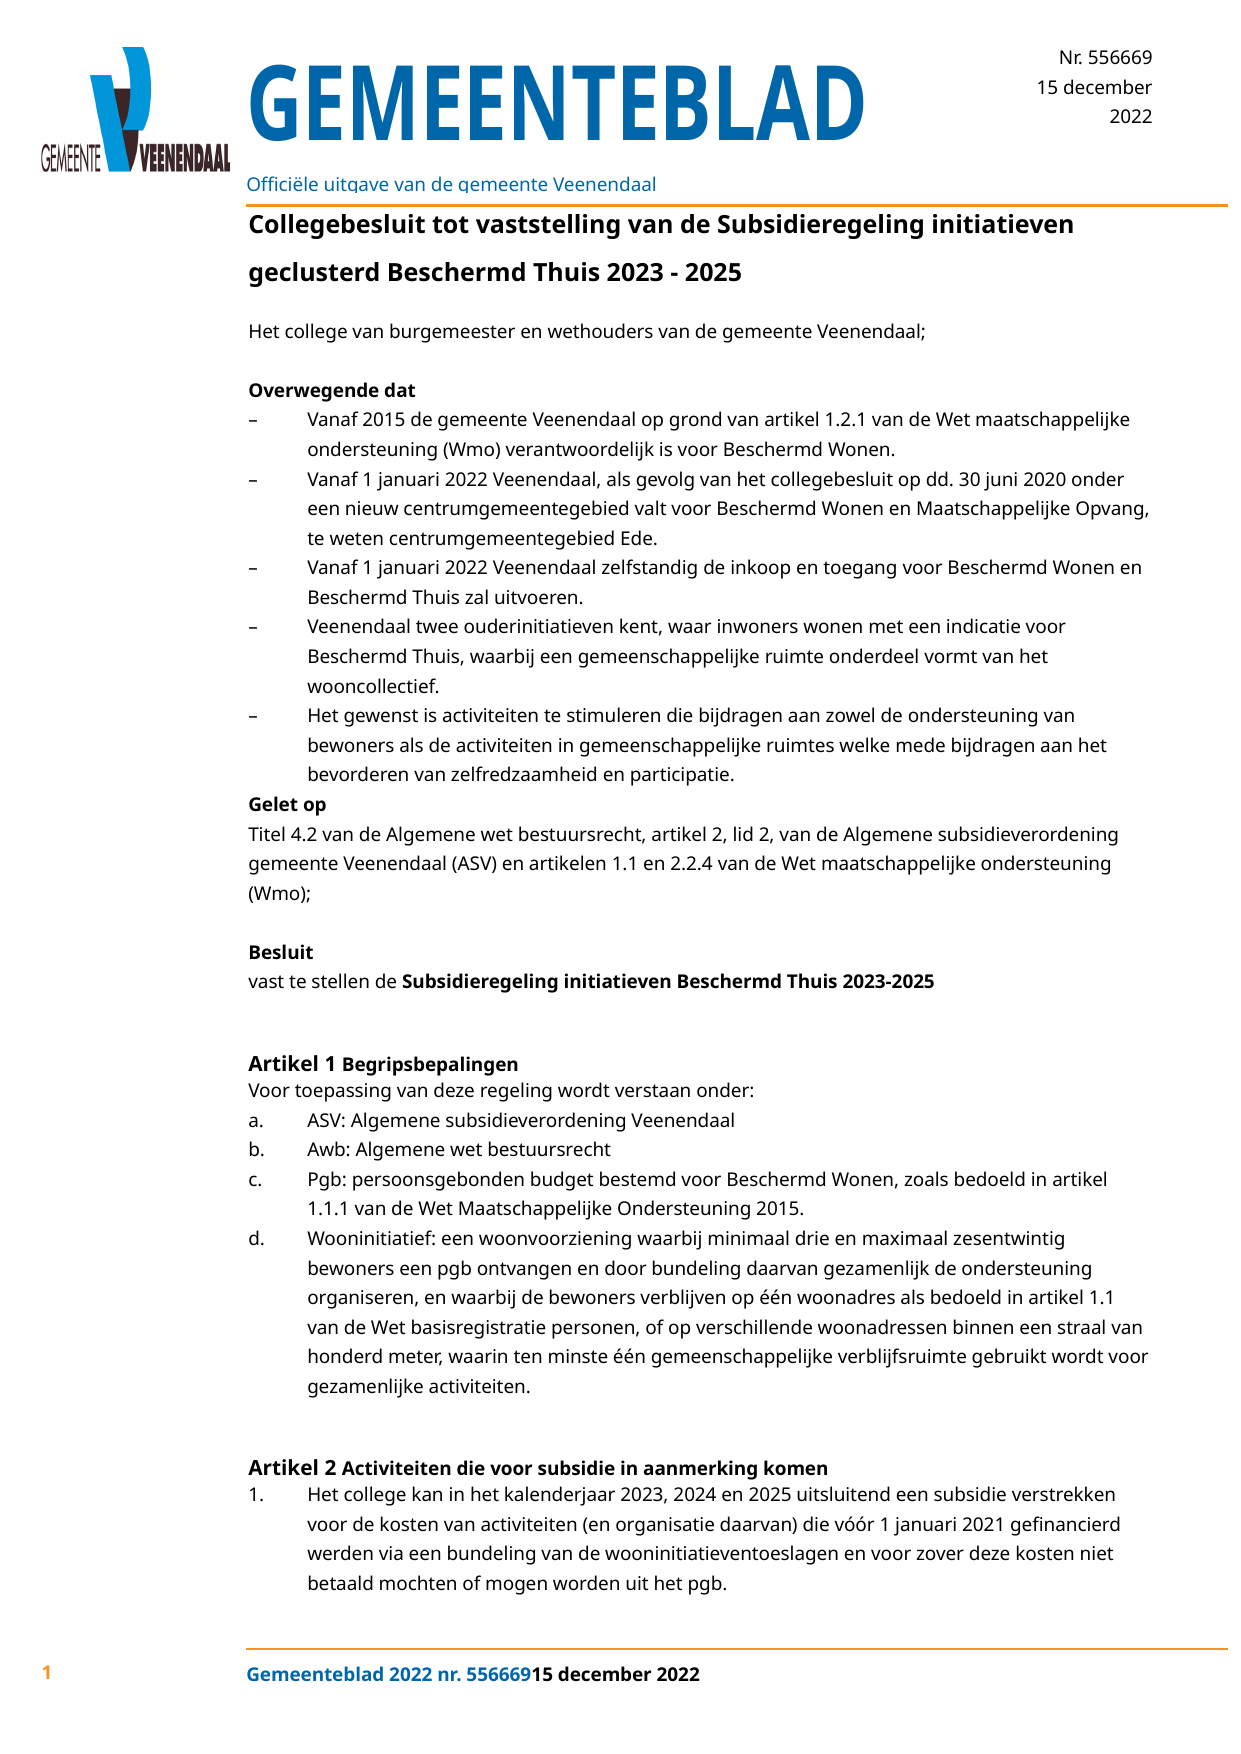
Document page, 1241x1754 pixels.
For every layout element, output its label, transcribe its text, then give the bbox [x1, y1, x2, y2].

text Voor toepassing van deze regeling wordt verstaan onder: [248, 1077, 1152, 1103]
list Vanaf 1 januari 2022 Veenendaal zelfstandig de inkoop en toegang voor Beschermd Wonen en Beschermd Thuis zal uitvoeren. [248, 554, 1152, 610]
text vast te stellen de Subsidieregeling initiatieven Beschermd Thuis 2023-2025 [248, 969, 1152, 994]
text Collegebesluit tot vaststelling van de Subsidieregeling initiatieven geclusterd Beschermd Thuis 2023 - 2025 [248, 207, 1152, 288]
list ASV: Algemene subsidieverordening Veenendaal [248, 1107, 1152, 1132]
list Pgb: persoonsgebonden budget bestemd voor Beschermd Wonen, zoals bedoeld in artikel 1.1.1 van de Wet Maatschappelijke Ondersteuning 2015. [248, 1166, 1152, 1221]
text Gelet op [248, 791, 1152, 817]
list Awb: Algemene wet bestuursrecht [248, 1136, 1152, 1162]
list Het gewenst is activiteiten te stimuleren die bijdragen aan zowel de ondersteuning van bewoners als de activiteiten in gemeenschappelijke ruimtes welke mede bijdragen aan het bevorderen van zelfredzaamheid en participatie. [248, 702, 1152, 787]
list Vanaf 2015 de gemeente Veenendaal op grond van artikel 1.2.1 van de Wet maatschappelijke ondersteuning (Wmo) verantwoordelijk is voor Beschermd Wonen. [248, 407, 1152, 462]
text Overwegende dat [248, 377, 1152, 403]
text Titel 4.2 van de Algemene wet bestuursrecht, artikel 2, lid 2, van de Algemene subsidieverordening gemeente Veenendaal (ASV) en artikelen 1.1 en 2.2.4 van de Wet maatschappelijke ondersteuning (Wmo); [248, 821, 1152, 906]
picture [123, 47, 231, 172]
list Wooninitiatief: een woonvoorziening waarbij minimaal drie en maximaal zesentwintig bewoners een pgb ontvangen en door bundeling daarvan gezamenlijk de ondersteuning organiseren, en waarbij de bewoners verblijven op één woonadres als bedoeld in artikel 1.1 van de Wet basisregistratie personen, of op verschillende woonadressen binnen een straal van honderd meter, waarin ten minste één gemeenschappelijke verblijfsruimte gebruikt wordt voor gezamenlijke activiteiten. [248, 1225, 1152, 1399]
text Besluit [248, 939, 1152, 965]
text Artikel 1 Begripsbepalingen [248, 1049, 1152, 1077]
list Veenendaal twee ouderinitiatieven kent, waar inwoners wonen met een indicatie voor Beschermd Thuis, waarbij een gemeenschappelijke ruimte onderdeel vormt van het wooncollectief. [248, 614, 1152, 699]
list Vanaf 1 januari 2022 Veenendaal, als gevolg van het collegebesluit op dd. 30 juni 2020 onder een nieuw centrumgemeentegebied valt voor Beschermd Wonen en Maatschappelijke Opvang, te weten centrumgemeentegebied Ede. [248, 466, 1152, 551]
picture [41, 47, 130, 172]
text Het college van burgemeester en wethouders van de gemeente Veenendaal; [248, 318, 1152, 344]
list Het college kan in het kalenderjaar 2023, 2024 en 2025 uitsluitend een subsidie verstrekken voor de kosten van activiteiten (en organisatie daarvan) die vóór 1 januari 2021 gefinancierd werden via een bundeling van de wooninitiatieventoeslagen en voor zover deze kosten niet betaald mochten of mogen worden uit het pgb. [248, 1481, 1152, 1596]
text Artikel 2 Activiteiten die voor subsidie in aanmerking komen [248, 1453, 1152, 1481]
